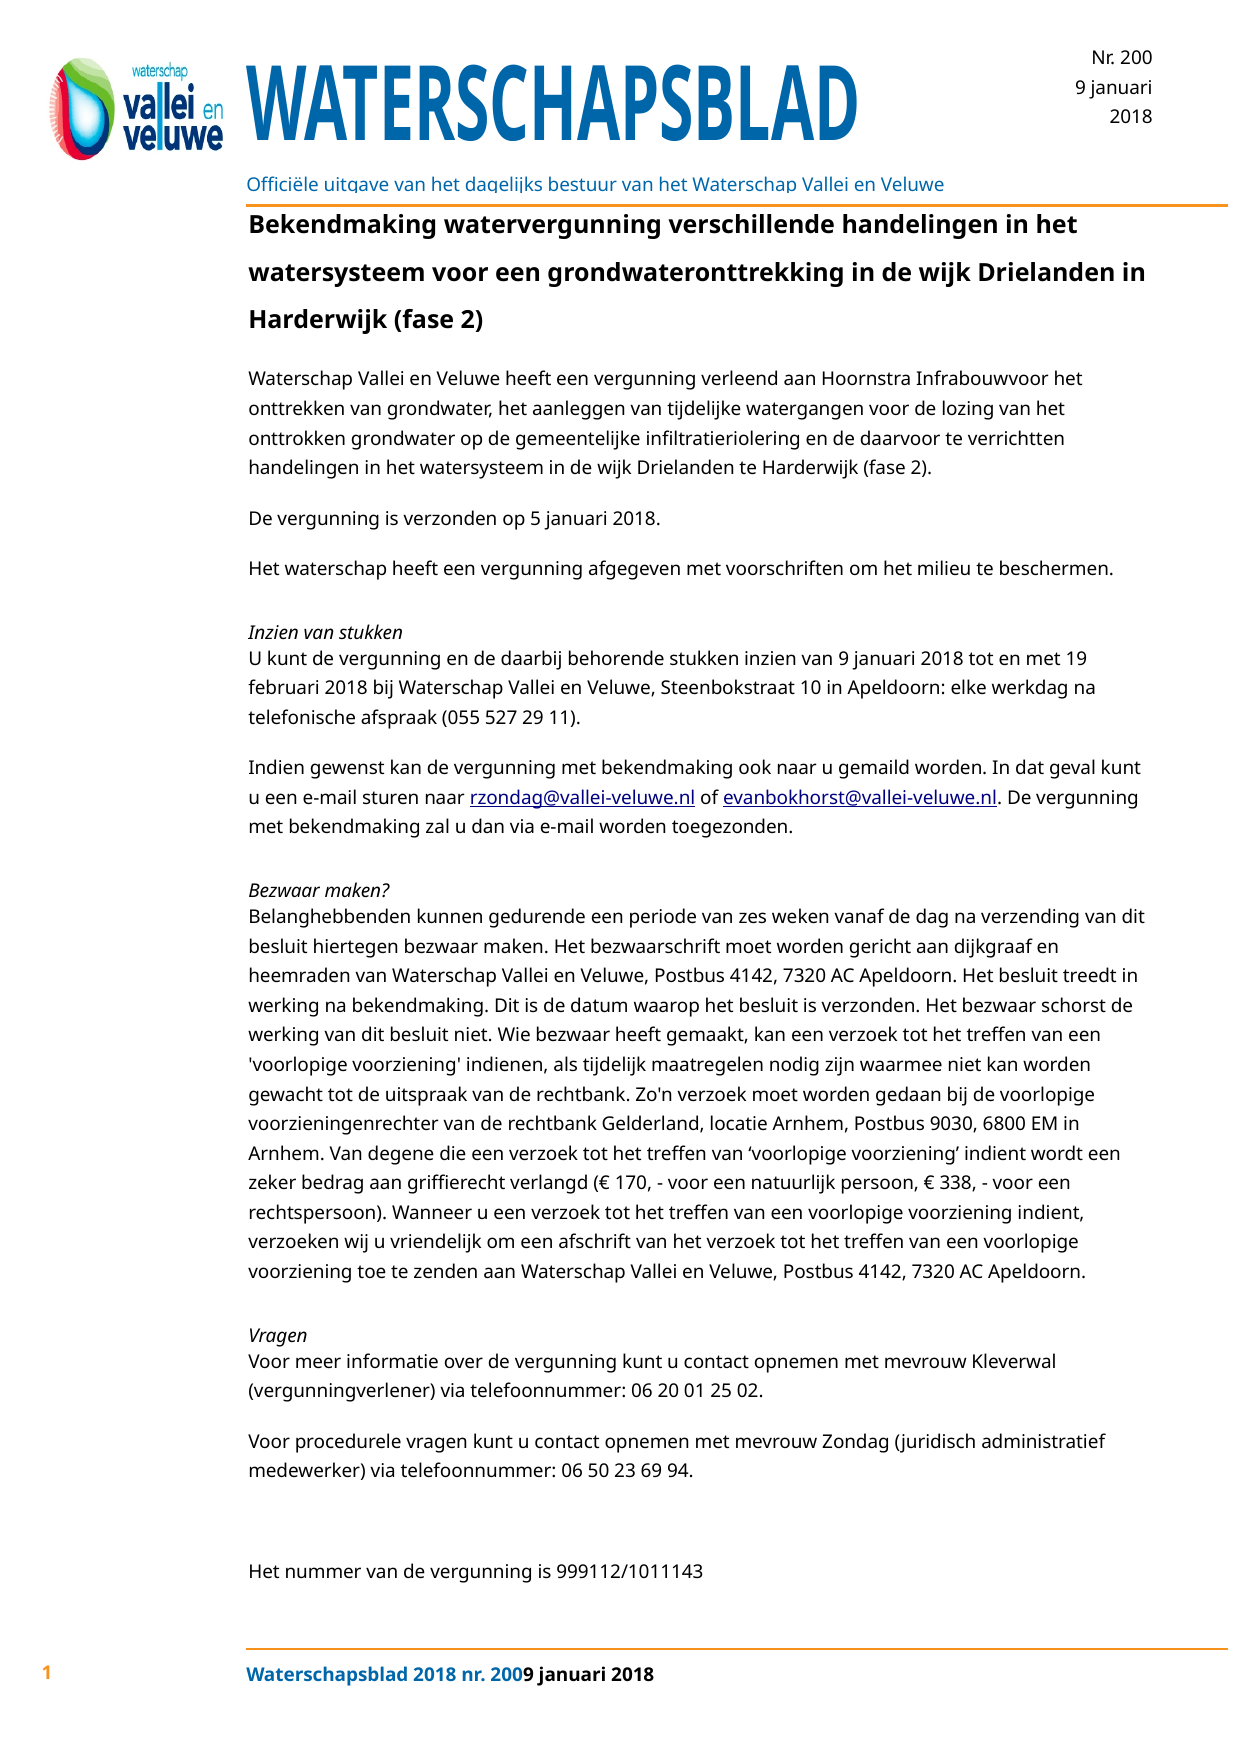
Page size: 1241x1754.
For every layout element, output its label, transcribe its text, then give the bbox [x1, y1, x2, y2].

text Voor meer informatie over de vergunning kunt u contact opnemen met mevrouw Kleverwal (vergunningverlener) via telefoonnummer: 06 20 01 25 02. [248, 1348, 1152, 1403]
text Waterschap Vallei en Veluwe heeft een vergunning verleend aan Hoornstra Infrabouwvoor het onttrekken van grondwater, het aanleggen van tijdelijke watergangen voor de lozing van het onttrokken grondwater op de gemeentelijke infiltratieriolering en de daarvoor te verrichtten handelingen in het watersysteem in de wijk Drielanden te Harderwijk (fase 2). [248, 366, 1152, 480]
text Bekendmaking watervergunning verschillende handelingen in het watersysteem voor een grondwateronttrekking in de wijk Drielanden in Harderwijk (fase 2) [248, 207, 1152, 336]
picture [41, 47, 231, 172]
text Indien gewenst kan de vergunning met bekendmaking ook naar u gemaild worden. In dat geval kunt u een e-mail sturen naar rzondag@vallei-veluwe.nl of evanbokhorst@vallei-veluwe.nl. De vergunning met bekendmaking zal u dan via e-mail worden toegezonden. [248, 754, 1152, 839]
text Het nummer van de vergunning is 999112/1011143 [248, 1558, 1152, 1584]
text Het waterschap heeft een vergunning afgegeven met voorschriften om het milieu te beschermen. [248, 555, 1152, 581]
text Vragen [248, 1322, 1152, 1348]
text U kunt de vergunning en de daarbij behorende stukken inzien van 9 januari 2018 tot en met 19 februari 2018 bij Waterschap Vallei en Veluwe, Steenbokstraat 10 in Apeldoorn: elke werkdag na telefonische afspraak (055 527 29 11). [248, 645, 1152, 730]
text Voor procedurele vragen kunt u contact opnemen met mevrouw Zondag (juridisch administratief medewerker) via telefoonnummer: 06 50 23 69 94. [248, 1428, 1152, 1483]
text De vergunning is verzonden op 5 januari 2018. [248, 505, 1152, 530]
text Belanghebbenden kunnen gedurende een periode van zes weken vanaf de dag na verzending van dit besluit hiertegen bezwaar maken. Het bezwaarschrift moet worden gericht aan dijkgraaf en heemraden van Waterschap Vallei en Veluwe, Postbus 4142, 7320 AC Apeldoorn. Het besluit treedt in werking na bekendmaking. Dit is de datum waarop het besluit is verzonden. Het bezwaar schorst de werking van dit besluit niet. Wie bezwaar heeft gemaakt, kan een verzoek tot het treffen van een 'voorlopige voorziening' indienen, als tijdelijk maatregelen nodig zijn waarmee niet kan worden gewacht tot de uitspraak van de rechtbank. Zo'n verzoek moet worden gedaan bij de voorlopige voorzieningenrechter van de rechtbank Gelderland, locatie Arnhem, Postbus 9030, 6800 EM in Arnhem. Van degene die een verzoek tot het treffen van ‘voorlopige voorziening’ indient wordt een zeker bedrag aan griffierecht verlangd (€ 170, - voor een natuurlijk persoon, € 338, - voor een rechtspersoon). Wanneer u een verzoek tot het treffen van een voorlopige voorziening indient, verzoeken wij u vriendelijk om een afschrift van het verzoek tot het treffen van een voorlopige voorziening toe te zenden aan Waterschap Vallei en Veluwe, Postbus 4142, 7320 AC Apeldoorn. [248, 903, 1152, 1284]
text Inzien van stukken [248, 619, 1152, 645]
text Bezwaar maken? [248, 877, 1152, 903]
